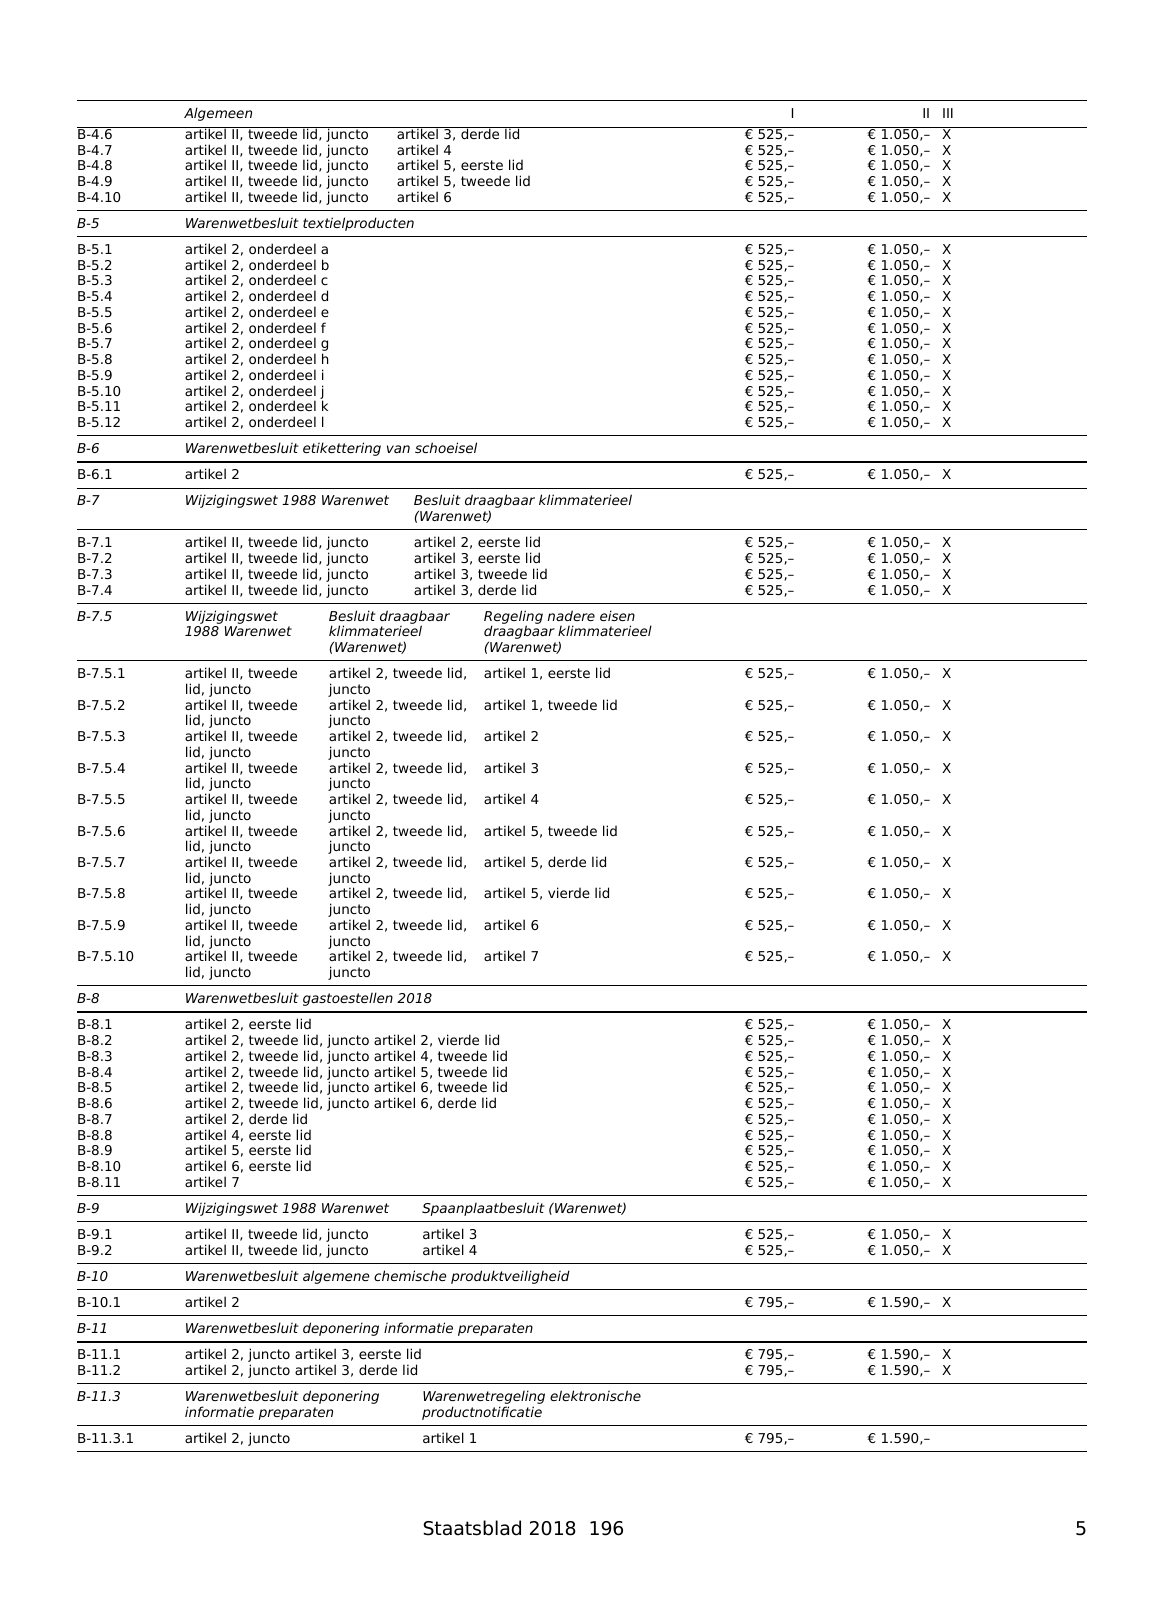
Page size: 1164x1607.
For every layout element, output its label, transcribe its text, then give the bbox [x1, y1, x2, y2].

table_cell € 525,– [679, 1064, 800, 1080]
table_cell X [936, 1175, 1087, 1195]
table_cell [679, 604, 800, 660]
table_cell X [936, 1064, 1087, 1080]
table_cell € 525,– [679, 1222, 800, 1242]
table_cell € 525,– [679, 760, 800, 792]
table_header Algemeen [179, 101, 679, 127]
table_cell X [936, 190, 1087, 210]
table_cell X [936, 918, 1087, 949]
table_cell € 525,– [679, 792, 800, 823]
table_cell € 525,– [679, 949, 800, 985]
table_cell € 1.050,– [800, 128, 936, 142]
table_cell € 525,– [679, 855, 800, 886]
table_cell € 1.050,– [800, 190, 936, 210]
table_cell € 1.050,– [800, 1222, 936, 1242]
table_cell artikel 2, tweede lid, juncto [323, 823, 478, 855]
table_cell artikel 3 [478, 760, 679, 792]
table_cell X [936, 128, 1087, 142]
table_cell B-5.6 [77, 320, 178, 336]
table_cell € 1.050,– [800, 336, 936, 352]
table_cell artikel II, tweede lid, juncto [179, 886, 323, 918]
table_cell € 1.050,– [800, 383, 936, 399]
table_cell € 525,– [679, 551, 800, 567]
table_cell € 525,– [679, 698, 800, 729]
table_cell [936, 211, 1087, 236]
table_cell artikel 2, onderdeel f [179, 320, 679, 336]
table_cell B-5 [77, 211, 178, 236]
table_cell € 1.590,– [800, 1343, 936, 1363]
table_cell Spaanplaatbesluit (Warenwet) [416, 1196, 679, 1221]
table_cell X [936, 551, 1087, 567]
table_cell € 525,– [679, 1159, 800, 1174]
table_cell B-7.5.5 [77, 792, 178, 823]
table_cell X [936, 1222, 1087, 1242]
table_cell artikel 2, tweede lid, juncto [323, 949, 478, 985]
table_cell X [936, 352, 1087, 368]
table_cell B-6 [77, 436, 178, 461]
table_cell X [936, 729, 1087, 760]
table_cell X [936, 1096, 1087, 1112]
table_cell X [936, 1127, 1087, 1143]
table_cell X [936, 1290, 1087, 1315]
table_cell [936, 1196, 1087, 1221]
table_cell € 1.050,– [800, 1112, 936, 1127]
table_cell artikel 2, onderdeel k [179, 399, 679, 415]
table_cell € 1.050,– [800, 1080, 936, 1096]
table_cell [936, 604, 1087, 660]
table_cell artikel 2, tweede lid, juncto [323, 855, 478, 886]
table_cell artikel II, tweede lid, juncto [179, 729, 323, 760]
table_cell artikel 2, eerste lid [179, 1013, 679, 1033]
table_cell € 525,– [679, 305, 800, 320]
table_cell [679, 436, 800, 461]
table_cell € 1.050,– [800, 158, 936, 174]
table_cell X [936, 142, 1087, 158]
table_cell € 525,– [679, 415, 800, 435]
table_cell € 1.050,– [800, 1143, 936, 1159]
table_cell artikel 2, tweede lid, juncto [323, 886, 478, 918]
table_cell X [936, 463, 1087, 487]
table_cell X [936, 1343, 1087, 1363]
table_cell € 525,– [679, 158, 800, 174]
table_cell artikel II, tweede lid, juncto [179, 823, 323, 855]
table_cell € 525,– [679, 1175, 800, 1195]
table_cell X [936, 1049, 1087, 1064]
table_cell artikel 2, onderdeel b [179, 258, 679, 273]
table_cell artikel 3 [416, 1222, 679, 1242]
table_header III [936, 101, 1087, 127]
table_cell € 1.050,– [800, 551, 936, 567]
table_cell € 525,– [679, 190, 800, 210]
table_cell Warenwetbesluit etikettering van schoeisel [179, 436, 679, 461]
table_cell Warenwetregeling elektronische productnotificatie [416, 1384, 679, 1425]
table_cell artikel 2 [179, 463, 679, 487]
table_cell [679, 1196, 800, 1221]
table_cell € 1.050,– [800, 237, 936, 257]
table_cell B-5.5 [77, 305, 178, 320]
table_cell € 1.590,– [800, 1363, 936, 1383]
table_cell artikel II, tweede lid, juncto [179, 698, 323, 729]
table_cell artikel 4 [416, 1243, 679, 1263]
table_cell Warenwetbesluit textielproducten [179, 211, 679, 236]
table_cell artikel 1, tweede lid [478, 698, 679, 729]
table_cell X [936, 1080, 1087, 1096]
table_cell € 1.050,– [800, 1175, 936, 1195]
table_cell € 525,– [679, 320, 800, 336]
table_cell artikel 7 [478, 949, 679, 985]
table_cell € 525,– [679, 258, 800, 273]
table_header I [679, 101, 800, 127]
table_cell artikel 2, onderdeel a [179, 237, 679, 257]
table_cell X [936, 1363, 1087, 1383]
table_cell € 1.050,– [800, 567, 936, 582]
table_cell B-11.2 [77, 1363, 178, 1383]
table_cell artikel 2, juncto artikel 3, derde lid [179, 1363, 679, 1383]
table_cell B-4.10 [77, 190, 178, 210]
table_cell X [936, 530, 1087, 551]
table_cell B-8.6 [77, 1096, 178, 1112]
table_cell € 1.050,– [800, 1127, 936, 1143]
table_cell Regeling nadere eisen draagbaar klimmaterieel (Warenwet) [478, 604, 679, 660]
table_cell € 525,– [679, 729, 800, 760]
table_cell € 525,– [679, 1049, 800, 1064]
table_cell X [936, 383, 1087, 399]
table_cell B-5.12 [77, 415, 178, 435]
table_cell € 1.050,– [800, 823, 936, 855]
table_cell B-7.5.1 [77, 661, 178, 697]
table_cell € 525,– [679, 1127, 800, 1143]
table_cell artikel II, tweede lid, juncto [179, 918, 323, 949]
table_cell € 1.050,– [800, 1159, 936, 1174]
table_cell artikel II, tweede lid, juncto [179, 1222, 416, 1242]
table_cell artikel II, tweede lid, juncto [179, 142, 391, 158]
table_cell B-7.5.6 [77, 823, 178, 855]
table_cell artikel 4 [391, 142, 679, 158]
table_cell artikel 1, eerste lid [478, 661, 679, 697]
table_cell Warenwetbesluit algemene chemische produktveiligheid [179, 1264, 679, 1289]
table_cell € 525,– [679, 886, 800, 918]
table_cell artikel 3, eerste lid [408, 551, 679, 567]
table_cell € 1.050,– [800, 273, 936, 289]
table_cell € 1.050,– [800, 1013, 936, 1033]
table_cell artikel 2, onderdeel e [179, 305, 679, 320]
table_cell € 525,– [679, 1243, 800, 1263]
table_cell € 795,– [679, 1363, 800, 1383]
table_cell [936, 436, 1087, 461]
table_cell € 1.590,– [800, 1290, 936, 1315]
table_cell X [936, 336, 1087, 352]
table_cell X [936, 1033, 1087, 1049]
table_cell [679, 1264, 800, 1289]
table_cell B-9 [77, 1196, 178, 1221]
table_cell artikel 6, eerste lid [179, 1159, 679, 1174]
table_cell B-11.3.1 [77, 1426, 178, 1451]
table_cell B-7.1 [77, 530, 178, 551]
table_cell artikel 2, eerste lid [408, 530, 679, 551]
table_cell B-9.1 [77, 1222, 178, 1242]
table_cell artikel 5, tweede lid [391, 174, 679, 189]
table_cell B-5.2 [77, 258, 178, 273]
table_cell € 795,– [679, 1290, 800, 1315]
table_cell € 1.050,– [800, 399, 936, 415]
table_cell artikel 5, vierde lid [478, 886, 679, 918]
table_cell artikel 4, eerste lid [179, 1127, 679, 1143]
table_cell [800, 1384, 936, 1425]
table_cell € 525,– [679, 582, 800, 603]
table_cell B-7.3 [77, 567, 178, 582]
table_cell B-10 [77, 1264, 178, 1289]
table_cell artikel 2, tweede lid, juncto artikel 2, vierde lid [179, 1033, 679, 1049]
table_cell [800, 1196, 936, 1221]
table_cell artikel 2, onderdeel l [179, 415, 679, 435]
table_cell B-4.6 [77, 128, 178, 142]
table_cell artikel 2, juncto [179, 1426, 416, 1451]
table_cell artikel 2, tweede lid, juncto artikel 4, tweede lid [179, 1049, 679, 1064]
table_cell artikel II, tweede lid, juncto [179, 661, 323, 697]
table_cell € 525,– [679, 918, 800, 949]
table_cell artikel II, tweede lid, juncto [179, 855, 323, 886]
table_cell B-8.9 [77, 1143, 178, 1159]
table_cell B-11.1 [77, 1343, 178, 1363]
table_cell B-8.1 [77, 1013, 178, 1033]
table_cell B-4.9 [77, 174, 178, 189]
table_cell B-8.10 [77, 1159, 178, 1174]
table_cell B-8 [77, 986, 178, 1011]
table_cell [800, 436, 936, 461]
table_cell artikel 5, tweede lid [478, 823, 679, 855]
table_cell € 1.050,– [800, 463, 936, 487]
table_cell [800, 986, 936, 1011]
table_cell € 1.050,– [800, 289, 936, 305]
table_cell X [936, 174, 1087, 189]
table_cell artikel II, tweede lid, juncto [179, 551, 408, 567]
table_cell B-7.2 [77, 551, 178, 567]
table_cell artikel II, tweede lid, juncto [179, 128, 391, 142]
table_cell artikel 2, tweede lid, juncto [323, 792, 478, 823]
table_cell € 525,– [679, 289, 800, 305]
table_cell B-8.3 [77, 1049, 178, 1064]
table_cell B-4.8 [77, 158, 178, 174]
table_cell artikel 2, tweede lid, juncto artikel 5, tweede lid [179, 1064, 679, 1080]
table_cell € 525,– [679, 661, 800, 697]
table_cell artikel 6 [391, 190, 679, 210]
table_cell € 1.590,– [800, 1426, 936, 1451]
table_cell € 1.050,– [800, 1096, 936, 1112]
table_cell B-5.7 [77, 336, 178, 352]
table_cell artikel 5, derde lid [478, 855, 679, 886]
table_cell € 1.050,– [800, 415, 936, 435]
table_cell [679, 986, 800, 1011]
table_cell artikel 6 [478, 918, 679, 949]
table_cell € 525,– [679, 174, 800, 189]
table_cell X [936, 949, 1087, 985]
table_cell X [936, 1243, 1087, 1263]
table_cell X [936, 305, 1087, 320]
table_cell X [936, 368, 1087, 383]
table_cell B-11.3 [77, 1384, 178, 1425]
table_cell artikel II, tweede lid, juncto [179, 174, 391, 189]
table_cell X [936, 567, 1087, 582]
table_cell B-7.5.2 [77, 698, 178, 729]
table_cell € 795,– [679, 1426, 800, 1451]
table_cell artikel II, tweede lid, juncto [179, 158, 391, 174]
table_cell X [936, 237, 1087, 257]
table_cell artikel II, tweede lid, juncto [179, 567, 408, 582]
table_cell Wijzigingswet 1988 Warenwet [179, 604, 323, 660]
table_cell € 525,– [679, 383, 800, 399]
table_cell [800, 1316, 936, 1341]
table_cell B-5.8 [77, 352, 178, 368]
table_cell € 525,– [679, 352, 800, 368]
table_cell Besluit draagbaar klimmaterieel (Warenwet) [323, 604, 478, 660]
table_cell X [936, 320, 1087, 336]
table_cell Wijzigingswet 1988 Warenwet [179, 489, 408, 529]
table_cell B-7.5.4 [77, 760, 178, 792]
table_cell artikel 5, eerste lid [391, 158, 679, 174]
table_cell X [936, 1112, 1087, 1127]
table_cell X [936, 823, 1087, 855]
table_cell artikel 2, onderdeel c [179, 273, 679, 289]
table_cell X [936, 582, 1087, 603]
table_cell artikel 2, tweede lid, juncto [323, 760, 478, 792]
table_cell € 1.050,– [800, 698, 936, 729]
table_cell artikel II, tweede lid, juncto [179, 190, 391, 210]
table_cell € 1.050,– [800, 918, 936, 949]
table_header [77, 101, 178, 127]
table_cell artikel 2 [179, 1290, 679, 1315]
table_cell Besluit draagbaar klimmaterieel (Warenwet) [408, 489, 679, 529]
table_cell € 525,– [679, 273, 800, 289]
table_cell X [936, 273, 1087, 289]
table_cell € 525,– [679, 567, 800, 582]
table_cell € 525,– [679, 128, 800, 142]
table_cell B-9.2 [77, 1243, 178, 1263]
table_cell B-7.5.3 [77, 729, 178, 760]
table_cell artikel 2, tweede lid, juncto [323, 661, 478, 697]
table_cell B-7.5.10 [77, 949, 178, 985]
table_cell artikel 3, derde lid [391, 128, 679, 142]
table_cell € 795,– [679, 1343, 800, 1363]
table_cell € 1.050,– [800, 142, 936, 158]
table_cell € 1.050,– [800, 530, 936, 551]
table_cell € 1.050,– [800, 305, 936, 320]
table_cell € 525,– [679, 142, 800, 158]
table_cell € 525,– [679, 1096, 800, 1112]
table_cell artikel II, tweede lid, juncto [179, 530, 408, 551]
table_cell artikel 2, tweede lid, juncto [323, 918, 478, 949]
table_cell € 1.050,– [800, 320, 936, 336]
table_cell X [936, 258, 1087, 273]
table_cell artikel 4 [478, 792, 679, 823]
table_cell artikel II, tweede lid, juncto [179, 760, 323, 792]
table_cell artikel 2, onderdeel d [179, 289, 679, 305]
table_cell X [936, 886, 1087, 918]
table_cell € 525,– [679, 237, 800, 257]
table_cell € 1.050,– [800, 855, 936, 886]
table_cell [679, 1316, 800, 1341]
table_cell € 525,– [679, 1033, 800, 1049]
table_cell artikel 5, eerste lid [179, 1143, 679, 1159]
table_cell X [936, 855, 1087, 886]
table_cell artikel 2, tweede lid, juncto [323, 698, 478, 729]
table_cell B-8.11 [77, 1175, 178, 1195]
table_cell € 1.050,– [800, 352, 936, 368]
table_cell X [936, 289, 1087, 305]
table_cell Warenwetbesluit gastoestellen 2018 [179, 986, 679, 1011]
table_cell € 1.050,– [800, 886, 936, 918]
table_cell B-7 [77, 489, 178, 529]
table_cell B-5.4 [77, 289, 178, 305]
table_cell B-7.5.8 [77, 886, 178, 918]
table_cell € 1.050,– [800, 174, 936, 189]
table_cell X [936, 399, 1087, 415]
table_cell B-8.5 [77, 1080, 178, 1096]
table_cell artikel 7 [179, 1175, 679, 1195]
table_cell [800, 489, 936, 529]
table_cell artikel 3, tweede lid [408, 567, 679, 582]
table_cell B-5.3 [77, 273, 178, 289]
table_cell X [936, 1159, 1087, 1174]
table_cell artikel 2 [478, 729, 679, 760]
table_cell € 525,– [679, 1112, 800, 1127]
table_cell artikel 2, onderdeel i [179, 368, 679, 383]
table_cell artikel 1 [416, 1426, 679, 1451]
table_cell € 1.050,– [800, 729, 936, 760]
table_cell X [936, 1013, 1087, 1033]
table_cell [679, 211, 800, 236]
table_cell € 525,– [679, 1013, 800, 1033]
table_cell € 1.050,– [800, 1033, 936, 1049]
table_cell [936, 1316, 1087, 1341]
table_cell € 1.050,– [800, 1064, 936, 1080]
table_cell € 1.050,– [800, 661, 936, 697]
table_cell B-5.11 [77, 399, 178, 415]
table_cell € 1.050,– [800, 949, 936, 985]
table_cell B-7.5.9 [77, 918, 178, 949]
table_cell € 525,– [679, 530, 800, 551]
table_cell artikel II, tweede lid, juncto [179, 582, 408, 603]
table_cell artikel 2, tweede lid, juncto [323, 729, 478, 760]
table_cell B-7.5 [77, 604, 178, 660]
table_header II [800, 101, 936, 127]
table_cell artikel 2, tweede lid, juncto artikel 6, derde lid [179, 1096, 679, 1112]
table_cell B-6.1 [77, 463, 178, 487]
table_cell [800, 211, 936, 236]
table_cell € 1.050,– [800, 1049, 936, 1064]
table_cell artikel 3, derde lid [408, 582, 679, 603]
table_cell B-8.2 [77, 1033, 178, 1049]
table_cell X [936, 1143, 1087, 1159]
table_cell X [936, 158, 1087, 174]
table_cell artikel 2, onderdeel h [179, 352, 679, 368]
table_cell [800, 604, 936, 660]
table_cell € 1.050,– [800, 258, 936, 273]
table_cell X [936, 661, 1087, 697]
table_cell B-4.7 [77, 142, 178, 158]
table_cell € 525,– [679, 1143, 800, 1159]
table_cell B-8.8 [77, 1127, 178, 1143]
table_cell [800, 1264, 936, 1289]
table_cell B-7.5.7 [77, 855, 178, 886]
table_cell € 525,– [679, 368, 800, 383]
table_cell X [936, 415, 1087, 435]
table_cell B-7.4 [77, 582, 178, 603]
table_cell artikel 2, derde lid [179, 1112, 679, 1127]
table_cell € 525,– [679, 1080, 800, 1096]
table_cell B-11 [77, 1316, 178, 1341]
table_cell € 525,– [679, 336, 800, 352]
table_cell [679, 489, 800, 529]
table_cell B-8.7 [77, 1112, 178, 1127]
table_cell X [936, 698, 1087, 729]
table_cell € 525,– [679, 823, 800, 855]
table_cell [936, 986, 1087, 1011]
table_cell B-5.1 [77, 237, 178, 257]
table_cell [936, 1384, 1087, 1425]
table_cell Warenwetbesluit deponering informatie preparaten [179, 1316, 679, 1341]
table_cell Wijzigingswet 1988 Warenwet [179, 1196, 416, 1221]
table_cell B-10.1 [77, 1290, 178, 1315]
table_cell artikel II, tweede lid, juncto [179, 792, 323, 823]
table_cell artikel II, tweede lid, juncto [179, 949, 323, 985]
table_cell € 1.050,– [800, 792, 936, 823]
table_cell [936, 1426, 1087, 1451]
table_cell artikel 2, juncto artikel 3, eerste lid [179, 1343, 679, 1363]
table_cell artikel II, tweede lid, juncto [179, 1243, 416, 1263]
table_cell artikel 2, onderdeel g [179, 336, 679, 352]
table_cell [679, 1384, 800, 1425]
table_cell € 1.050,– [800, 368, 936, 383]
table_cell [936, 1264, 1087, 1289]
table_cell B-5.10 [77, 383, 178, 399]
table_cell € 1.050,– [800, 760, 936, 792]
table_cell artikel 2, tweede lid, juncto artikel 6, tweede lid [179, 1080, 679, 1096]
table_cell B-5.9 [77, 368, 178, 383]
table_cell € 525,– [679, 399, 800, 415]
table_cell X [936, 792, 1087, 823]
table_cell artikel 2, onderdeel j [179, 383, 679, 399]
table_cell [936, 489, 1087, 529]
table_cell B-8.4 [77, 1064, 178, 1080]
table_cell € 525,– [679, 463, 800, 487]
table_cell Warenwetbesluit deponering informatie preparaten [179, 1384, 416, 1425]
table_cell X [936, 760, 1087, 792]
table_cell € 1.050,– [800, 1243, 936, 1263]
table_cell € 1.050,– [800, 582, 936, 603]
